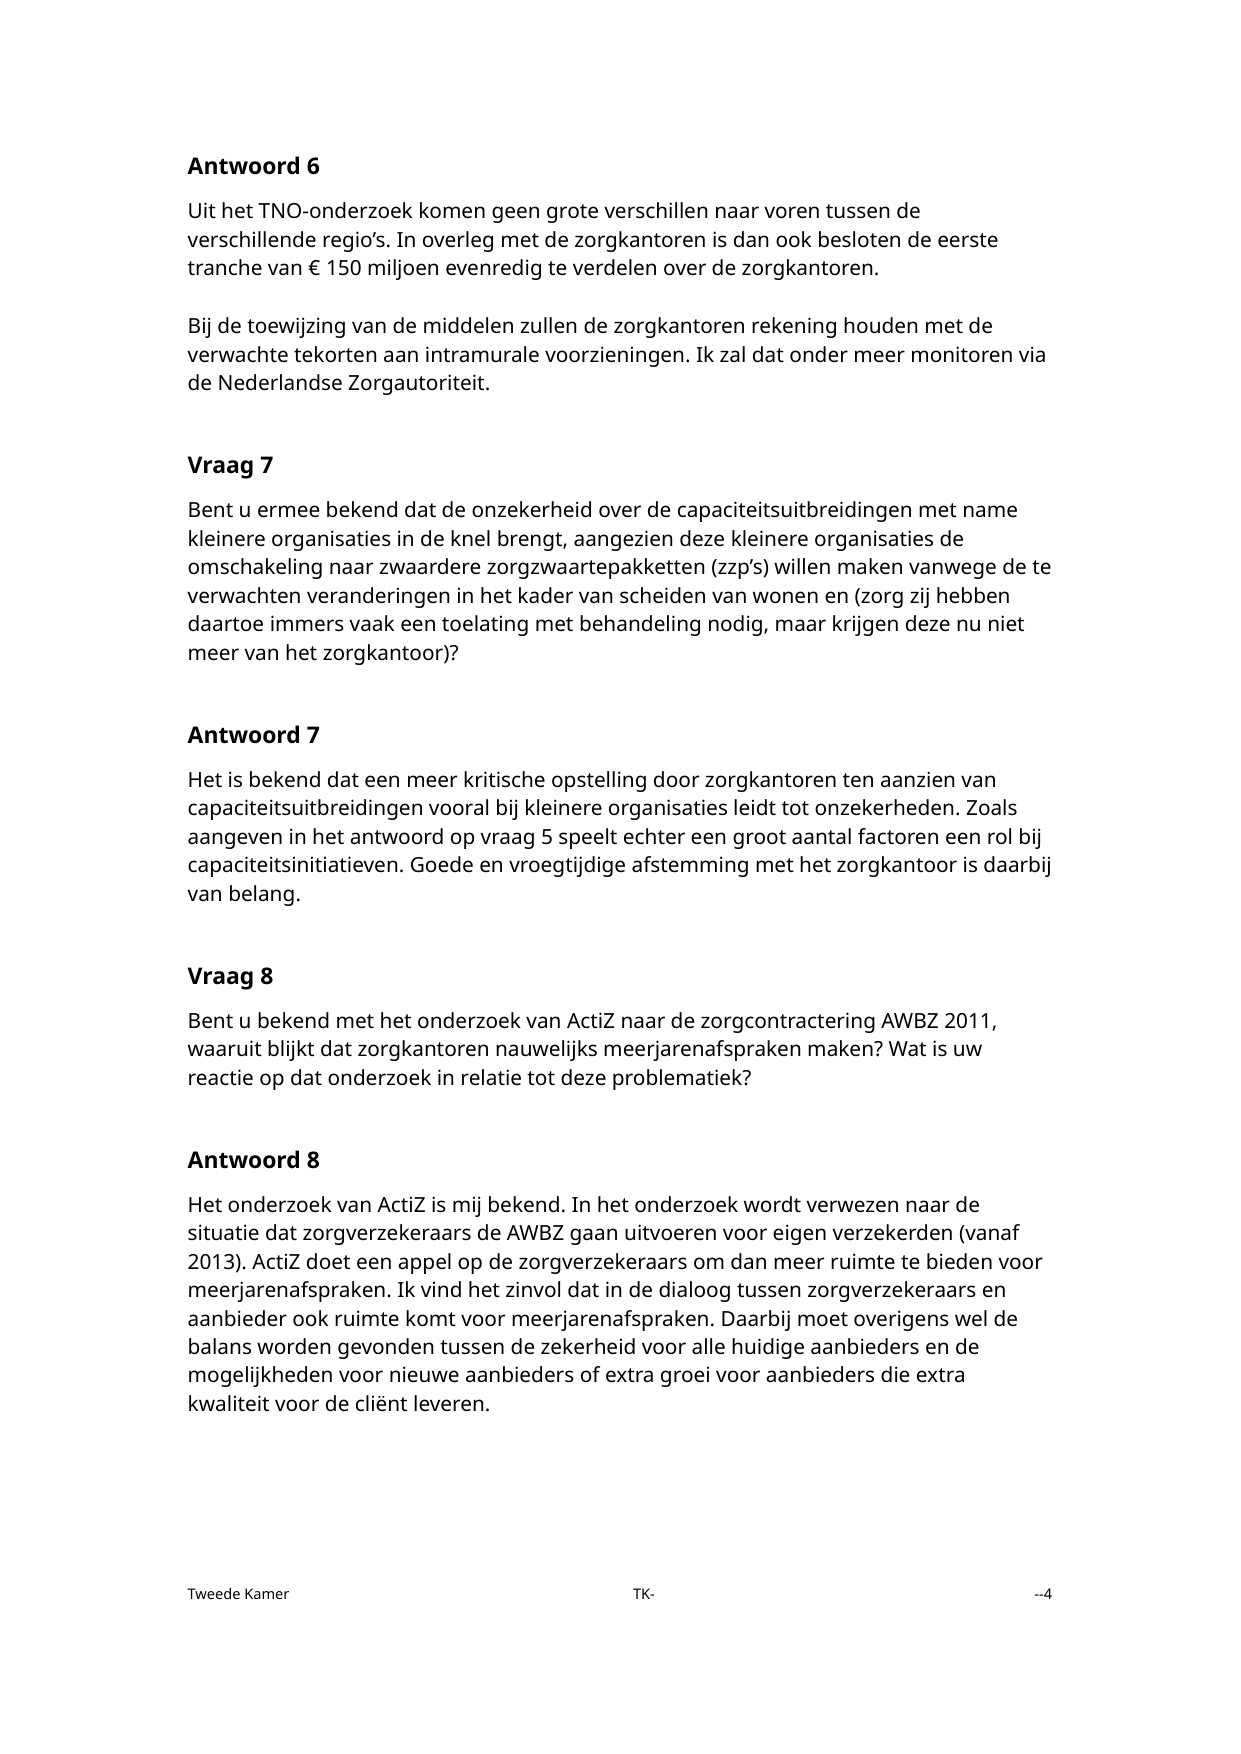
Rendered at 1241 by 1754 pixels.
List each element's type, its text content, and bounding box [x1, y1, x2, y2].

text Het onderzoek van ActiZ is mij bekend. In het onderzoek wordt verwezen naar de situatie dat zorgverzekeraars de AWBZ gaan uitvoeren voor eigen verzekerden (vanaf 2013). ActiZ doet een appel op de zorgverzekeraars om dan meer ruimte te bieden voor meerjarenafspraken. Ik vind het zinvol dat in de dialoog tussen zorgverzekeraars en aanbieder ook ruimte komt voor meerjarenafspraken. Daarbij moet overigens wel de balans worden gevonden tussen de zekerheid voor alle huidige aanbieders en de mogelijkheden voor nieuwe aanbieders of extra groei voor aanbieders die extra kwaliteit voor de cliënt leveren. [187, 1190, 1053, 1417]
text Uit het TNO-onderzoek komen geen grote verschillen naar voren tussen de verschillende regio’s. In overleg met de zorgkantoren is dan ook besloten de eerste tranche van € 150 miljoen evenredig te verdelen over de zorgkantoren. [187, 196, 1053, 282]
subtitle Vraag 8 [187, 960, 1053, 991]
text Bent u ermee bekend dat de onzekerheid over de capaciteitsuitbreidingen met name kleinere organisaties in de knel brengt, aangezien deze kleinere organisaties de omschakeling naar zwaardere zorgzwaartepakketten (zzp’s) willen maken vanwege de te verwachten veranderingen in het kader van scheiden van wonen en (zorg zij hebben daartoe immers vaak een toelating met behandeling nodig, maar krijgen deze nu niet meer van het zorgkantoor)? [187, 496, 1053, 666]
subtitle Antwoord 6 [187, 150, 1053, 181]
text Bent u bekend met het onderzoek van ActiZ naar de zorgcontractering AWBZ 2011, waaruit blijkt dat zorgkantoren nauwelijks meerjarenafspraken maken? Wat is uw reactie op dat onderzoek in relatie tot deze problematiek? [187, 1006, 1053, 1091]
subtitle Antwoord 8 [187, 1144, 1053, 1175]
subtitle Antwoord 7 [187, 719, 1053, 750]
text Bij de toewijzing van de middelen zullen de zorgkantoren rekening houden met de verwachte tekorten aan intramurale voorzieningen. Ik zal dat onder meer monitoren via de Nederlandse Zorgautoriteit. [187, 312, 1053, 397]
subtitle Vraag 7 [187, 449, 1053, 481]
text Het is bekend dat een meer kritische opstelling door zorgkantoren ten aanzien van capaciteitsuitbreidingen vooral bij kleinere organisaties leidt tot onzekerheden. Zoals aangeven in het antwoord op vraag 5 speelt echter een groot aantal factoren een rol bij capaciteitsinitiatieven. Goede en vroegtijdige afstemming met het zorgkantoor is daarbij van belang. [187, 765, 1053, 907]
